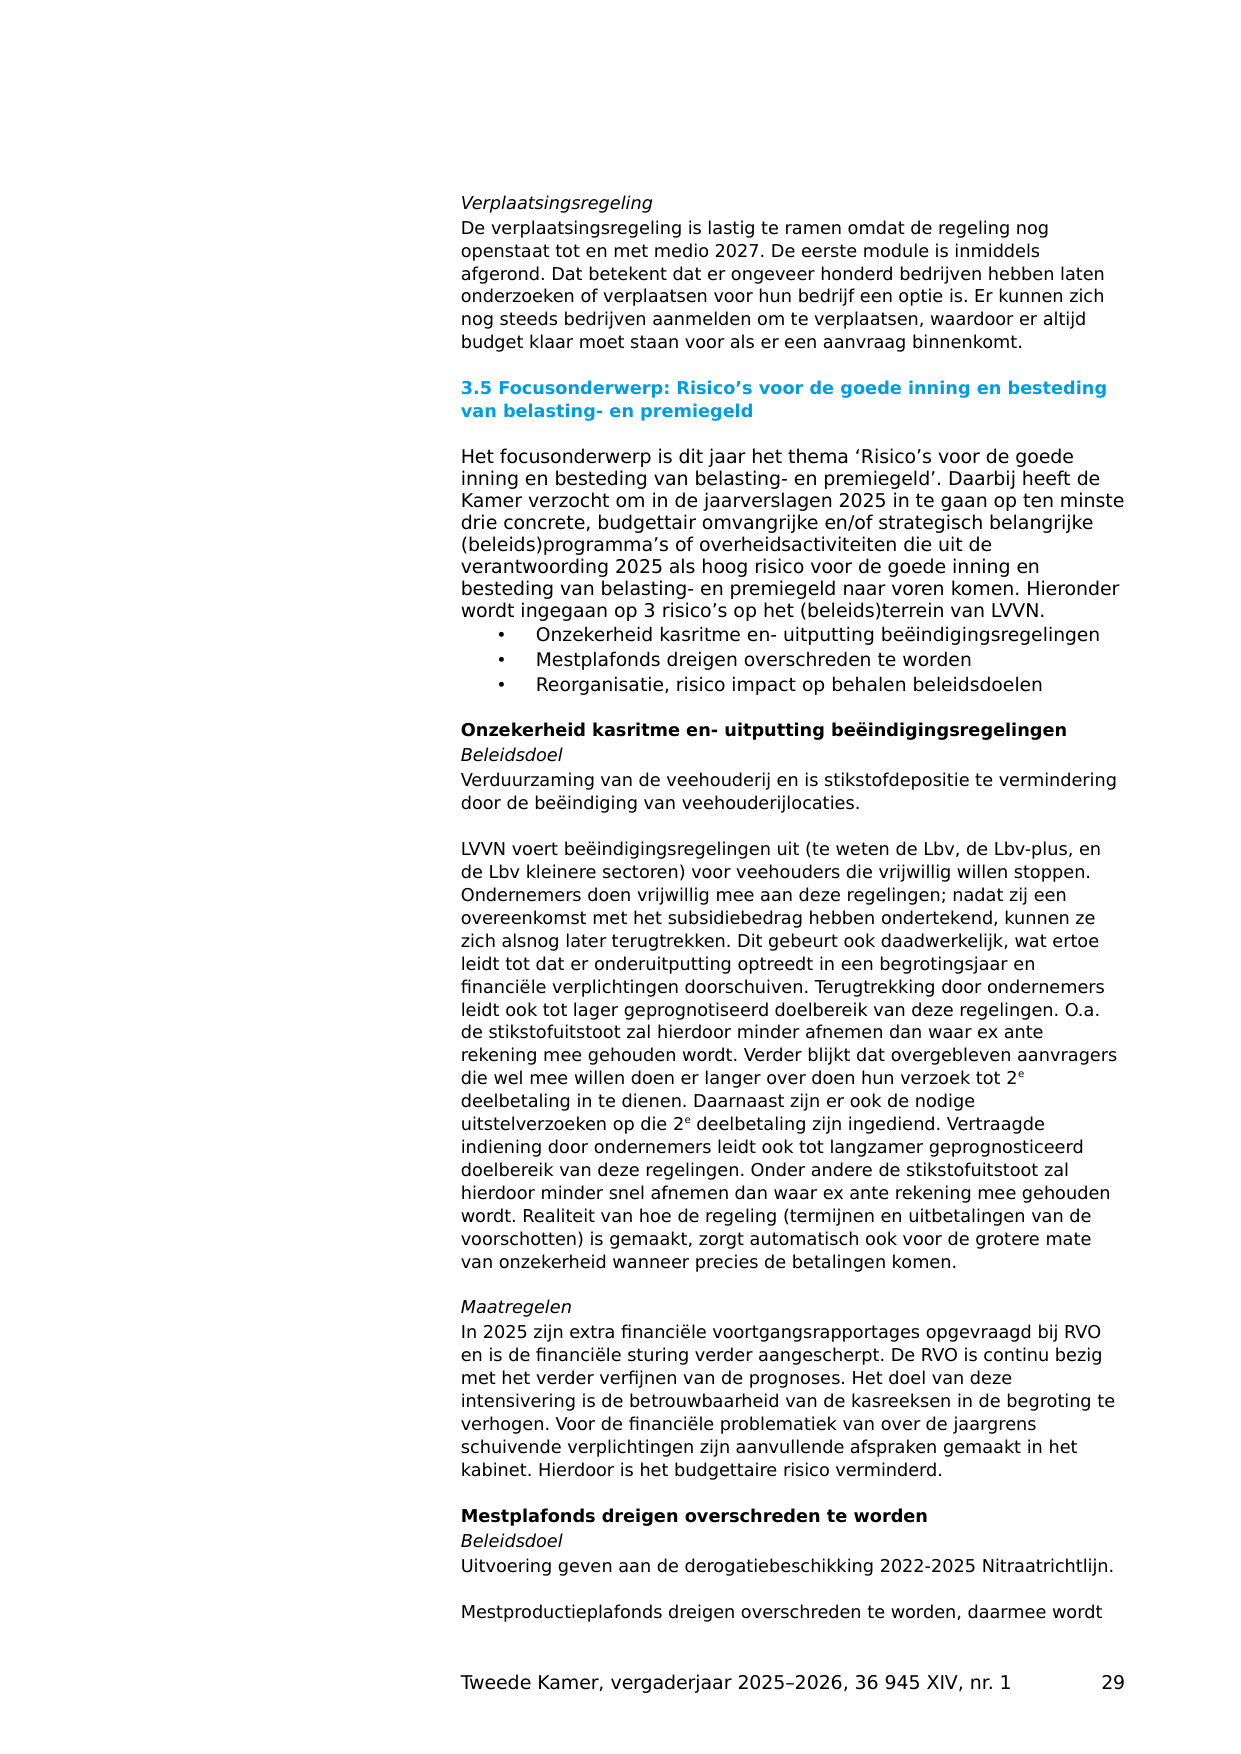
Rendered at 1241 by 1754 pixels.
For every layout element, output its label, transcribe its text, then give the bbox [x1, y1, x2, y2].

text Mestproductieplafonds dreigen overschreden te worden, daarmee wordt [461, 1600, 1125, 1623]
text Onzekerheid kasritme en- uitputting beëindigingsregelingen [461, 718, 1125, 741]
text Mestplafonds dreigen overschreden te worden [461, 1504, 1125, 1527]
list Onzekerheid kasritme en- uitputting beëindigingsregelingen [498, 621, 1125, 646]
text Beleidsdoel [461, 1529, 1125, 1552]
text Uitvoering geven aan de derogatiebeschikking 2022-2025 Nitraatrichtlijn. [461, 1554, 1125, 1577]
text LVVN voert beëindigingsregelingen uit (te weten de Lbv, de Lbv-plus, en de Lbv kleinere sectoren) voor veehouders die vrijwillig willen stoppen. Ondernemers doen vrijwillig mee aan deze regelingen; nadat zij een overeenkomst met het subsidiebedrag hebben ondertekend, kunnen ze zich alsnog later terugtrekken. Dit gebeurt ook daadwerkelijk, wat ertoe leidt tot dat er onderuitputting optreedt in een begrotingsjaar en financiële verplichtingen doorschuiven. Terugtrekking door ondernemers leidt ook tot lager geprognotiseerd doelbereik van deze regelingen. O.a. de stikstofuitstoot zal hierdoor minder afnemen dan waar ex ante rekening mee gehouden wordt. Verder blijkt dat overgebleven aanvragers die wel mee willen doen er langer over doen hun verzoek tot 2e deelbetaling in te dienen. Daarnaast zijn er ook de nodige uitstelverzoeken op die 2e deelbetaling zijn ingediend. Vertraagde indiening door ondernemers leidt ook tot langzamer geprognosticeerd doelbereik van deze regelingen. Onder andere de stikstofuitstoot zal hierdoor minder snel afnemen dan waar ex ante rekening mee gehouden wordt. Realiteit van hoe de regeling (termijnen en uitbetalingen van de voorschotten) is gemaakt, zorgt automatisch ook voor de grotere mate van onzekerheid wanneer precies de betalingen komen. [461, 837, 1125, 1273]
text Maatregelen [461, 1296, 1125, 1318]
title 3.5 Focusonderwerp: Risico’s voor de goede inning en besteding van belasting- en premiegeld [461, 376, 1125, 422]
list Mestplafonds dreigen overschreden te worden [498, 646, 1125, 671]
text Het focusonderwerp is dit jaar het thema ‘Risico’s voor de goede inning en besteding van belasting- en premiegeld’. Daarbij heeft de Kamer verzocht om in de jaarverslagen 2025 in te gaan op ten minste drie concrete, budgettair omvangrijke en/of strategisch belangrijke (beleids)programma’s of overheidsactiviteiten die uit de verantwoording 2025 als hoog risico voor de goede inning en besteding van belasting- en premiegeld naar voren komen. Hieronder wordt ingegaan op 3 risico’s op het (beleids)terrein van LVVN. [461, 446, 1125, 621]
text Verduurzaming van de veehouderĳ en is stikstofdepositie te vermindering door de beëindiging van veehouderĳlocaties. [461, 768, 1125, 814]
text Verplaatsingsregeling [461, 191, 1125, 214]
list Reorganisatie, risico impact op behalen beleidsdoelen [498, 671, 1125, 696]
text In 2025 zijn extra financiële voortgangsrapportages opgevraagd bij RVO en is de financiële sturing verder aangescherpt. De RVO is continu bezig met het verder verfijnen van de prognoses. Het doel van deze intensivering is de betrouwbaarheid van de kasreeksen in de begroting te verhogen. Voor de financiële problematiek van over de jaargrens schuivende verplichtingen zijn aanvullende afspraken gemaakt in het kabinet. Hierdoor is het budgettaire risico verminderd. [461, 1321, 1125, 1481]
text Beleidsdoel [461, 743, 1125, 766]
text De verplaatsingsregeling is lastig te ramen omdat de regeling nog openstaat tot en met medio 2027. De eerste module is inmiddels afgerond. Dat betekent dat er ongeveer honderd bedrijven hebben laten onderzoeken of verplaatsen voor hun bedrijf een optie is. Er kunnen zich nog steeds bedrijven aanmelden om te verplaatsen, waardoor er altijd budget klaar moet staan voor als er een aanvraag binnenkomt. [461, 216, 1125, 353]
